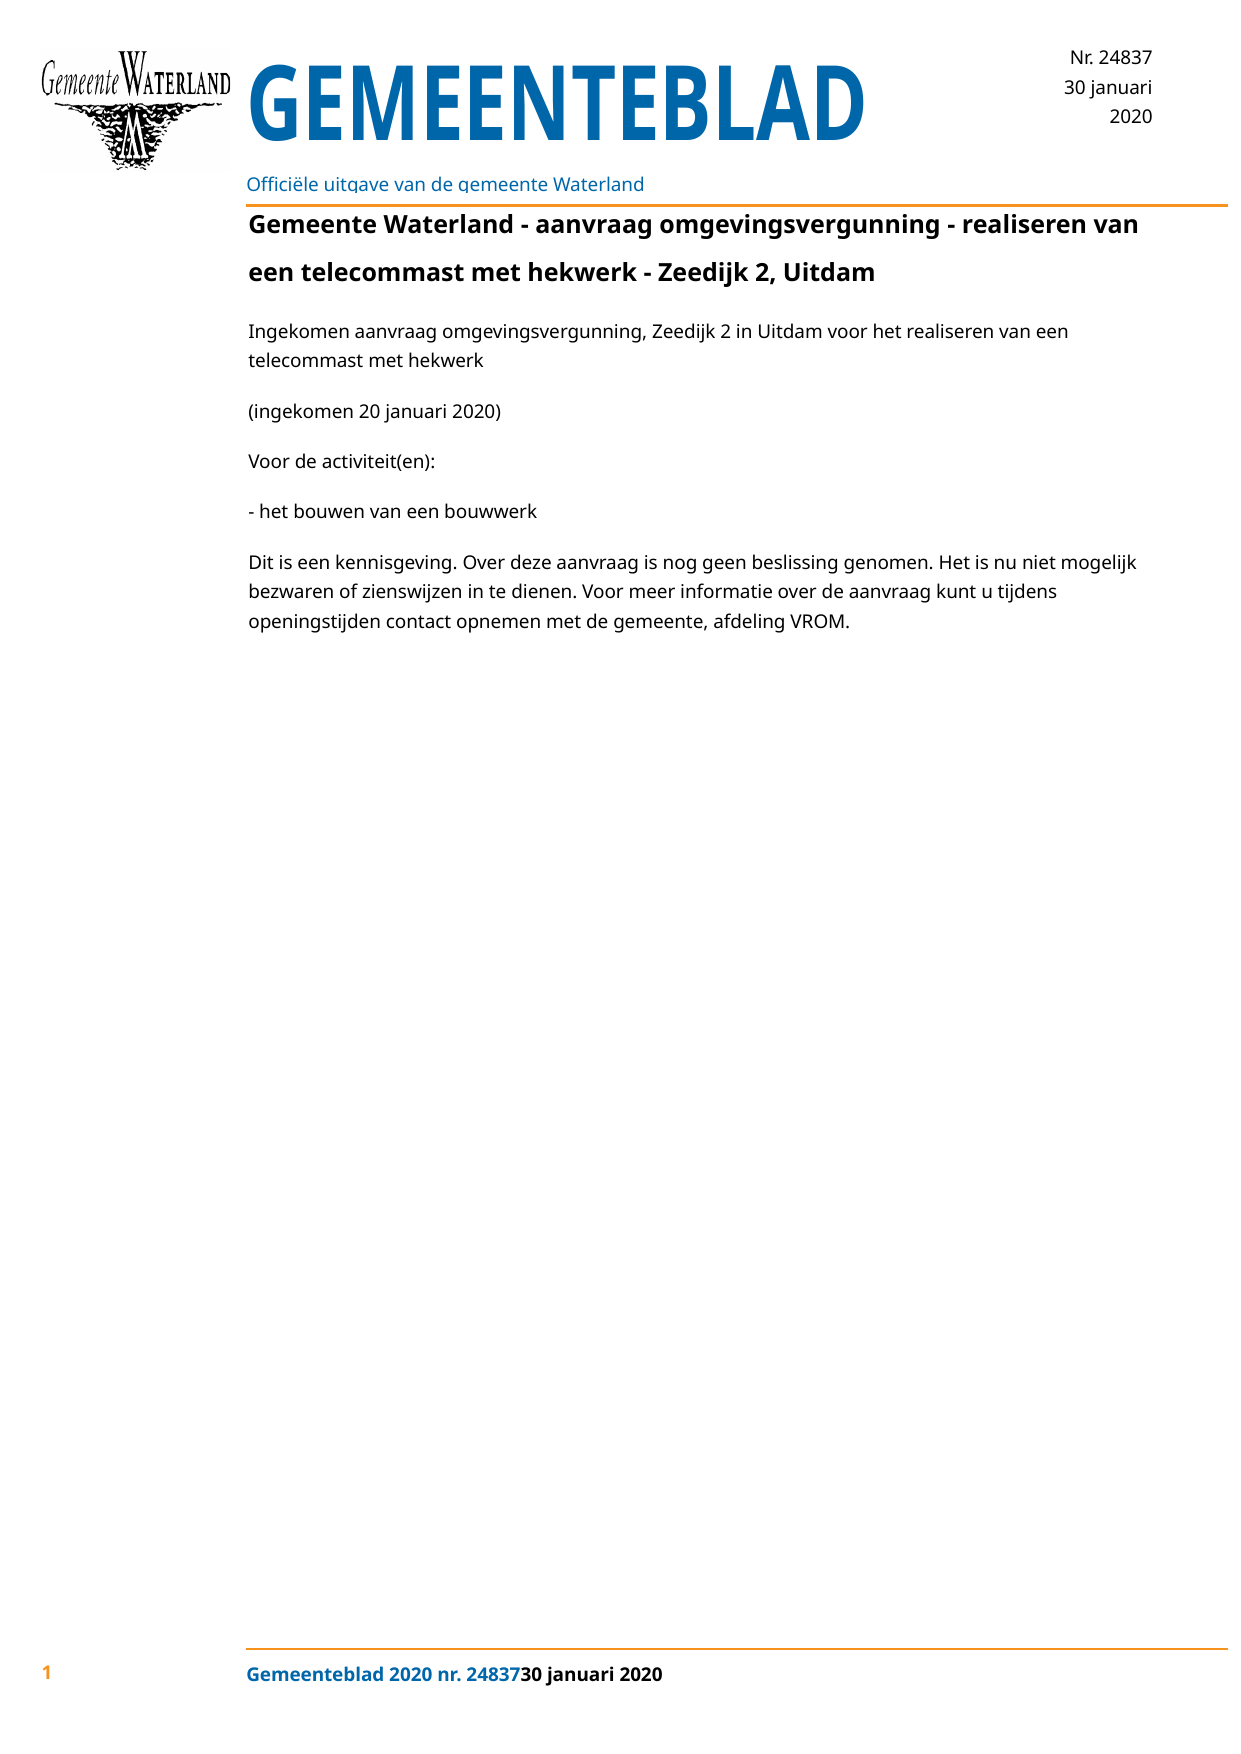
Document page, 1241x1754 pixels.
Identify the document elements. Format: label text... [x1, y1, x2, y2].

text (ingekomen 20 januari 2020) [248, 398, 1152, 424]
text Gemeente Waterland - aanvraag omgevingsvergunning - realiseren van een telecommast met hekwerk - Zeedijk 2, Uitdam [248, 207, 1152, 288]
text Ingekomen aanvraag omgevingsvergunning, Zeedijk 2 in Uitdam voor het realiseren van een telecommast met hekwerk [248, 318, 1152, 373]
text Dit is een kennisgeving. Over deze aanvraag is nog geen beslissing genomen. Het is nu niet mogelijk bezwaren of zienswijzen in te dienen. Voor meer informatie over de aanvraag kunt u tijdens openingstijden contact opnemen met de gemeente, afdeling VROM. [248, 549, 1152, 634]
text Voor de activiteit(en): [248, 448, 1152, 474]
picture [41, 47, 231, 172]
text - het bouwen van een bouwwerk [248, 499, 1152, 524]
